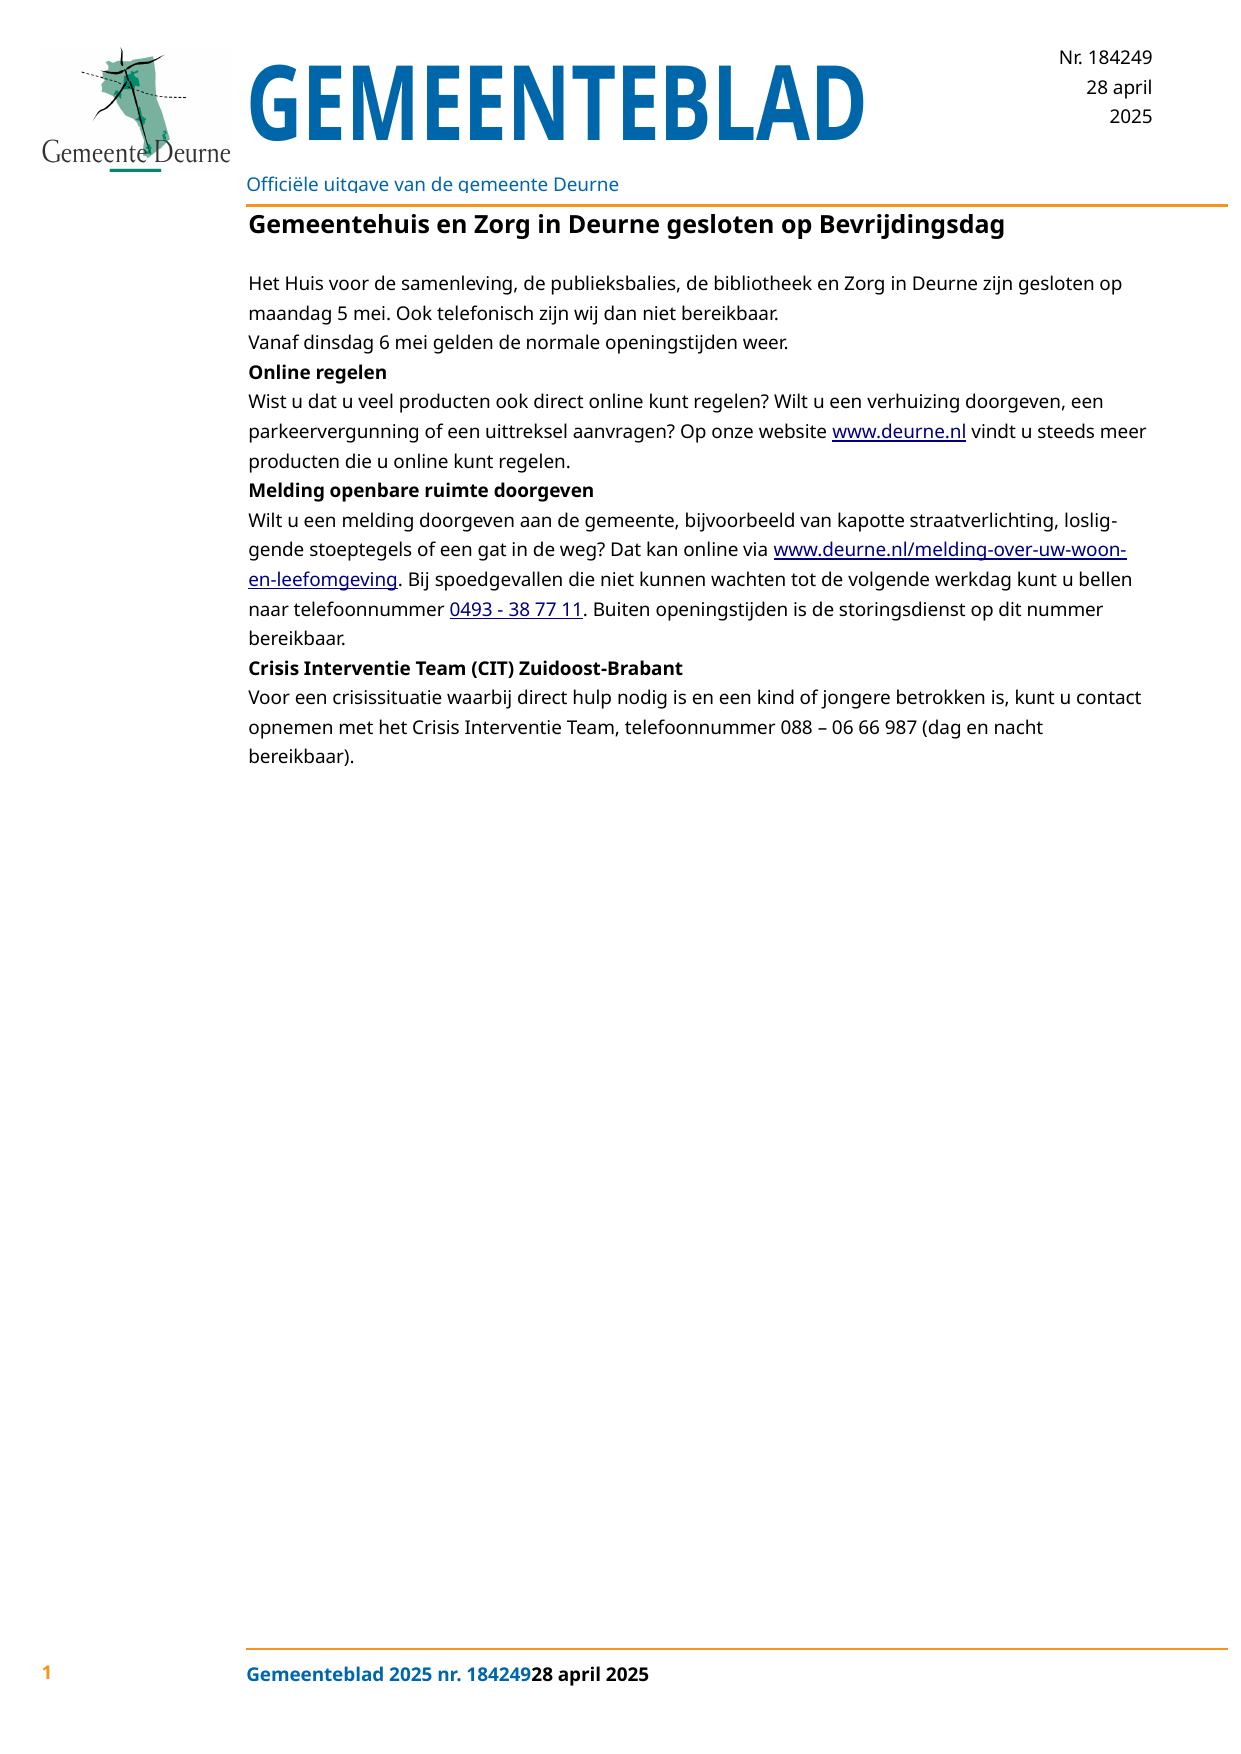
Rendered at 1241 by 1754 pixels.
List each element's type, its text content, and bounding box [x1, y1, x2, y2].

text Het Huis voor de samenleving, de publieksbalies, de bibliotheek en Zorg in Deurne zijn gesloten op maandag 5 mei. Ook telefonisch zijn wij dan niet bereikbaar. [248, 270, 1152, 326]
text Crisis Interventie Team (CIT) Zuidoost-Brabant [248, 655, 1152, 681]
picture [41, 47, 231, 172]
text Melding openbare ruimte doorgeven [248, 477, 1152, 503]
text Vanaf dinsdag 6 mei gelden de normale openingstijden weer. [248, 329, 1152, 355]
text Wilt u een melding doorgeven aan de gemeente, bijvoorbeeld van kapotte straatverlichting, loslig­gende stoeptegels of een gat in de weg? Dat kan online via www.deurne.nl/melding-over-uw-woon-en-leefomgeving. Bij spoedge­vallen die niet kunnen wachten tot de volgende werkdag kunt u bellen naar telefoonnummer 0493 - 38 77 11. Buiten openingstijden is de storingsdienst op dit nummer bereikbaar. [248, 507, 1152, 651]
text Gemeentehuis en Zorg in Deurne gesloten op Bevrijdingsdag [248, 207, 1152, 241]
text Voor een crisissituatie waarbij direct hulp nodig is en een kind of jongere betrokken is, kunt u contact opnemen met het Crisis Interventie Team, telefoonnummer 088 – 06 66 987 (dag en nacht bereikbaar). [248, 684, 1152, 769]
text Online regelen [248, 359, 1152, 385]
text Wist u dat u veel producten ook direct online kunt regelen? Wilt u een verhuizing doorgeven, een parkeervergunning of een uittreksel aanvragen? Op onze website www.deurne.nl vindt u steeds meer producten die u online kunt regelen. [248, 389, 1152, 473]
